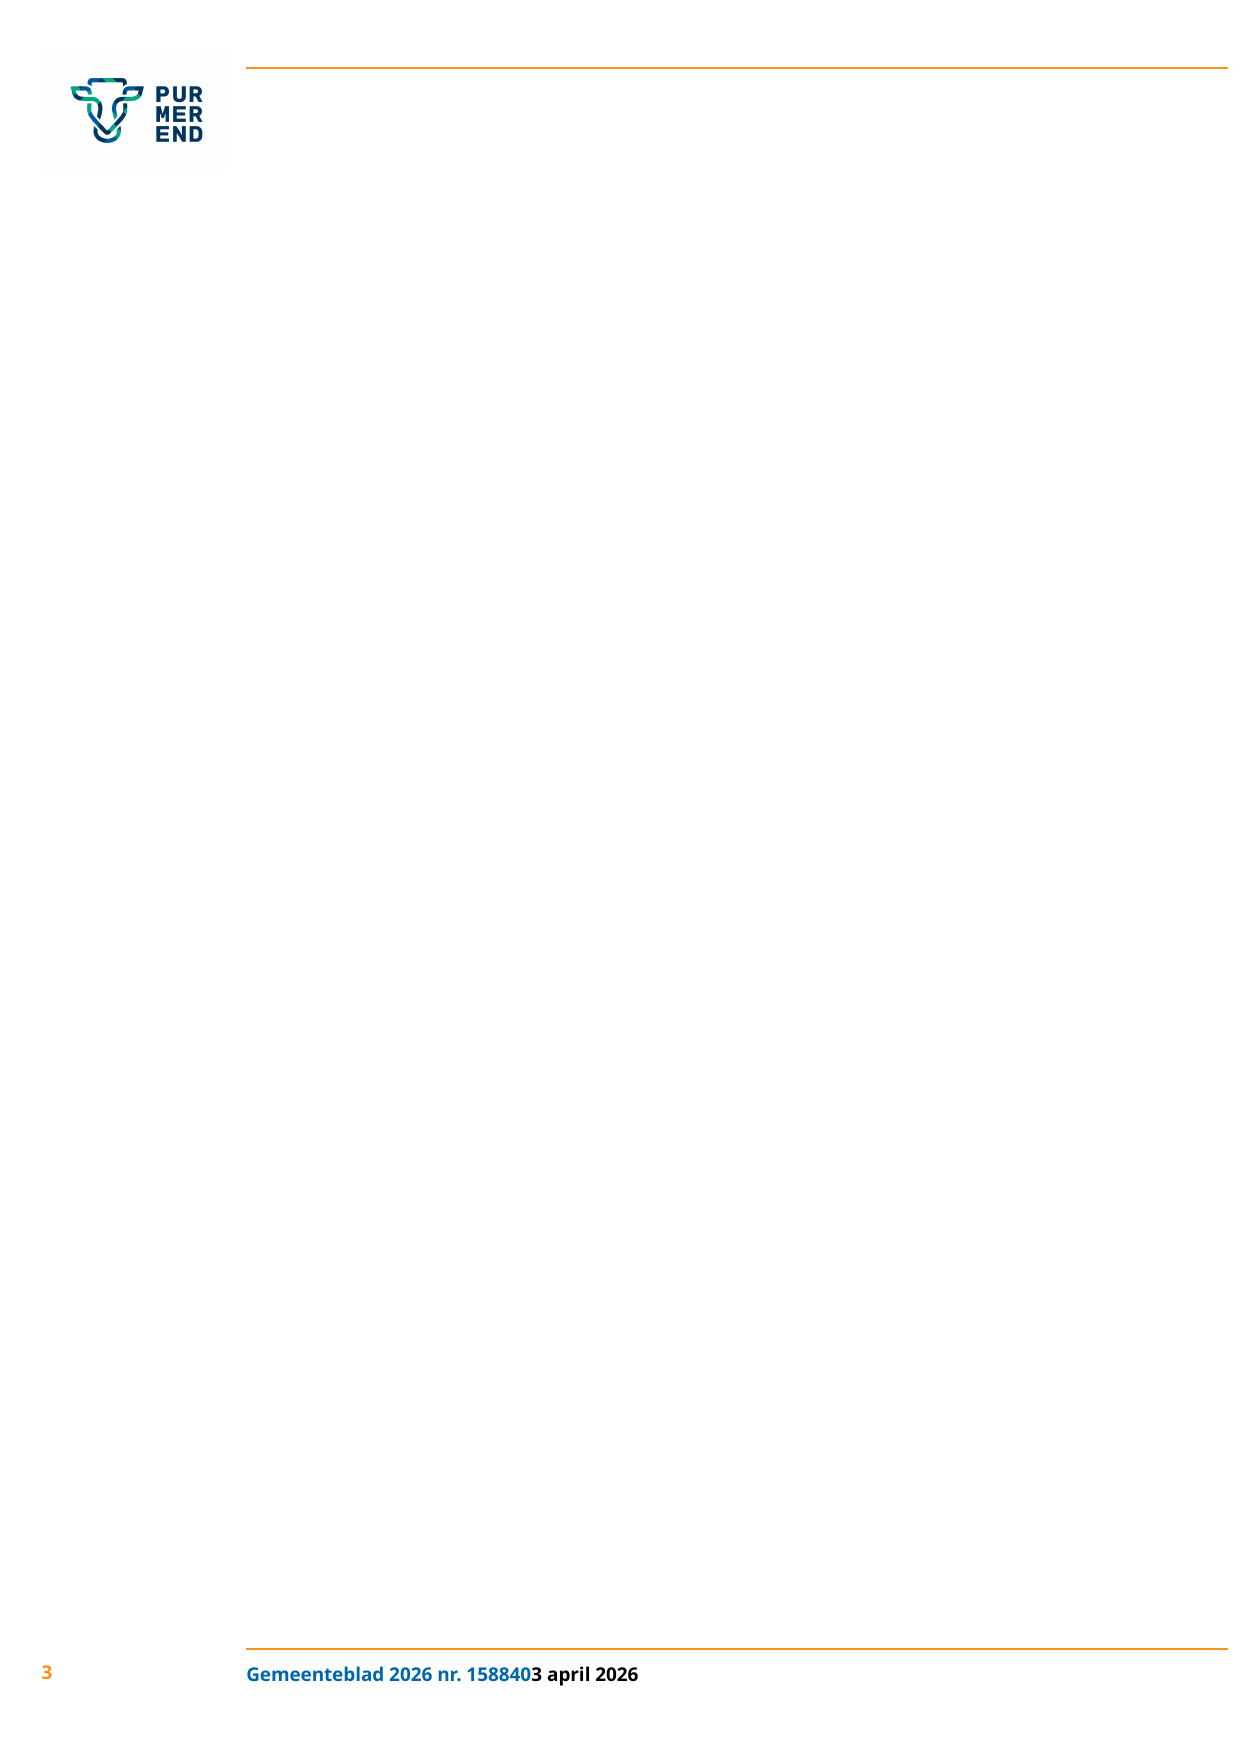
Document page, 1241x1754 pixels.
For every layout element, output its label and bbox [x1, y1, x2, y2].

picture [41, 47, 231, 172]
